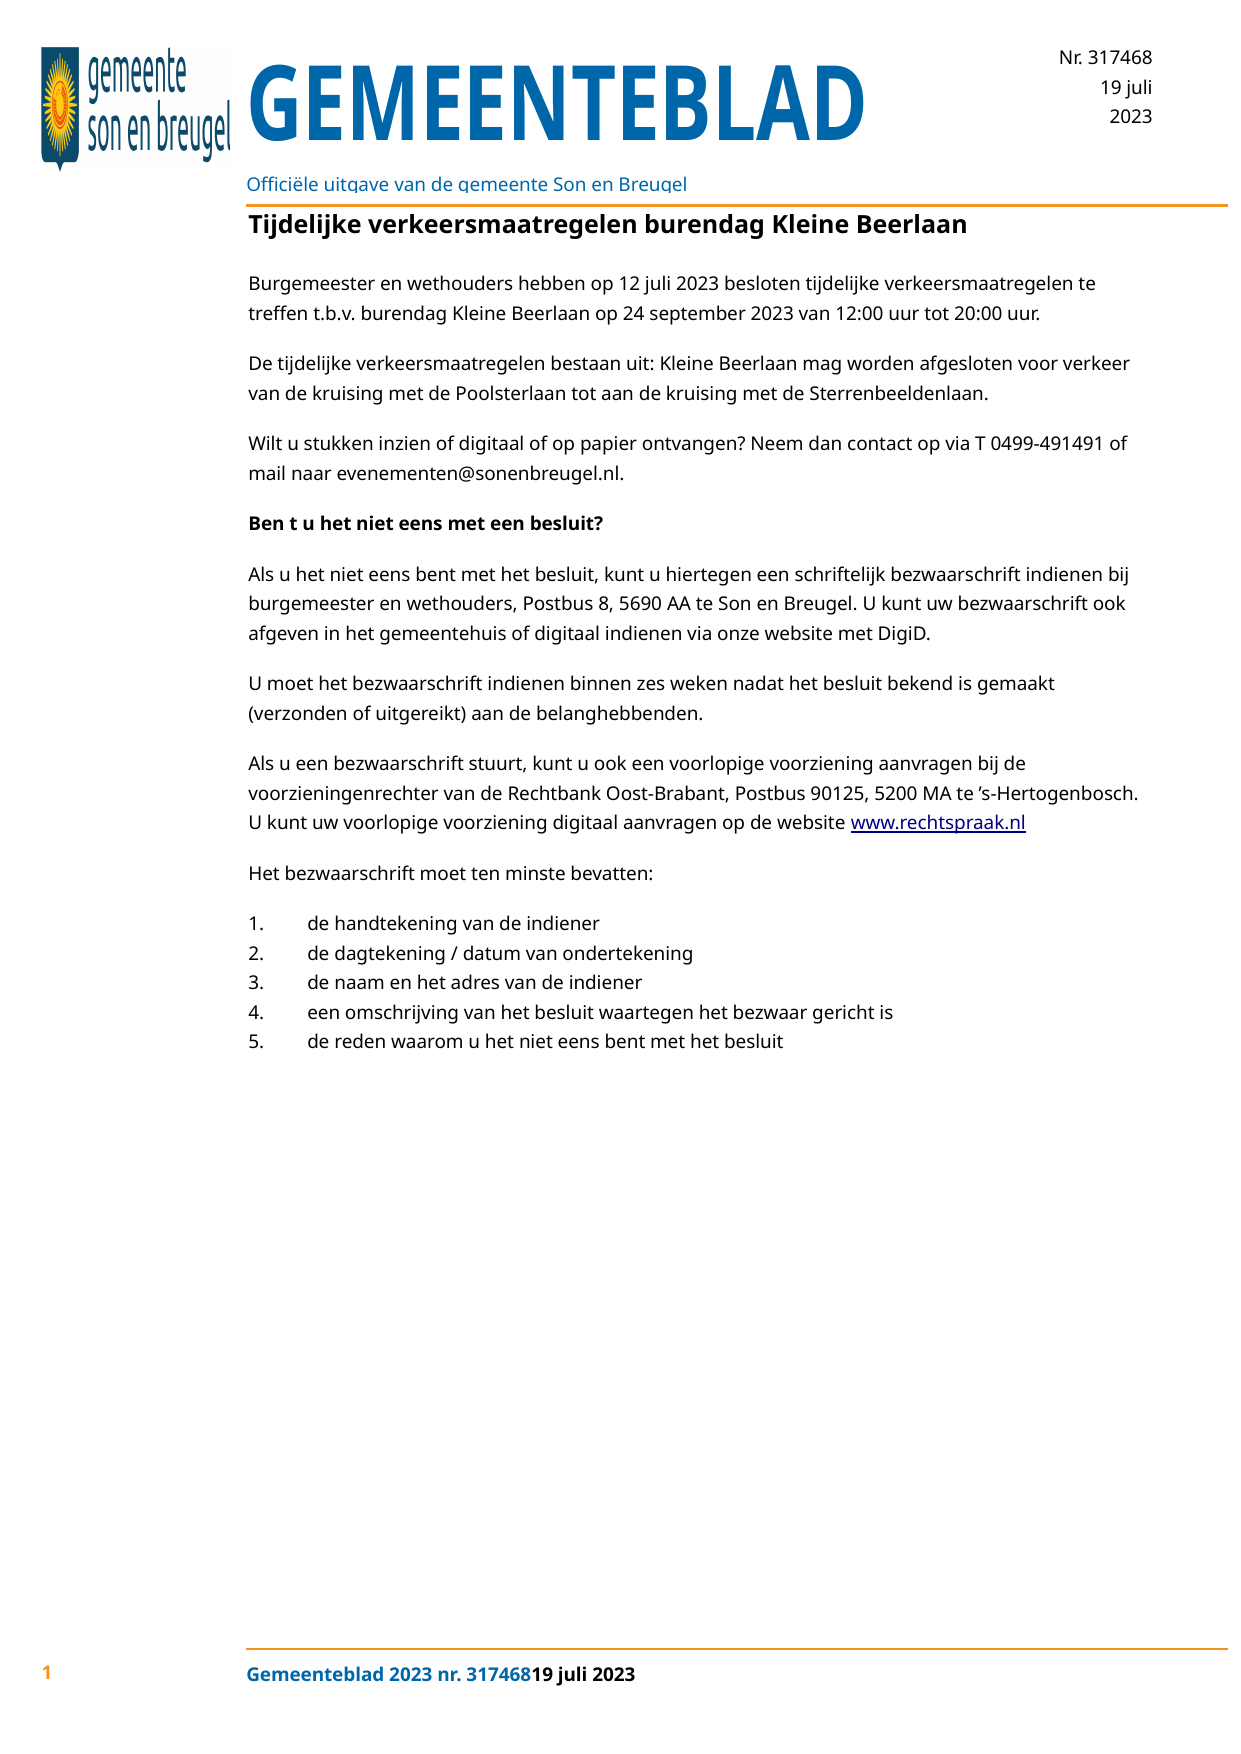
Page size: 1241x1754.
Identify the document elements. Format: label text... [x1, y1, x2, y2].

text De tijdelijke verkeersmaatregelen bestaan uit: Kleine Beerlaan mag worden afgesloten voor verkeer van de kruising met de Poolsterlaan tot aan de kruising met de Sterrenbeeldenlaan. [248, 350, 1152, 406]
list een omschrijving van het besluit waartegen het bezwaar gericht is [248, 999, 1152, 1025]
text Burgemeester en wethouders hebben op 12 juli 2023 besloten tijdelijke verkeersmaatregelen te treffen t.b.v. burendag Kleine Beerlaan op 24 september 2023 van 12:00 uur tot 20:00 uur. [248, 270, 1152, 326]
text U moet het bezwaarschrift indienen binnen zes weken nadat het besluit bekend is gemaakt (verzonden of uitgereikt) aan de belanghebbenden. [248, 670, 1152, 726]
picture [41, 47, 231, 172]
list de dagtekening / datum van ondertekening [248, 940, 1152, 966]
text Tijdelijke verkeersmaatregelen burendag Kleine Beerlaan [248, 207, 1152, 241]
text Het bezwaarschrift moet ten minste bevatten: [248, 860, 1152, 886]
list de naam en het adres van de indiener [248, 969, 1152, 995]
list de reden waarom u het niet eens bent met het besluit [248, 1029, 1152, 1054]
list de handtekening van de indiener [248, 910, 1152, 936]
text Ben t u het niet eens met een besluit? [248, 510, 1152, 536]
text Als u het niet eens bent met het besluit, kunt u hiertegen een schriftelijk bezwaarschrift indienen bij burgemeester en wethouders, Postbus 8, 5690 AA te Son en Breugel. U kunt uw bezwaarschrift ook afgeven in het gemeentehuis of digitaal indienen via onze website met DigiD. [248, 561, 1152, 646]
text Wilt u stukken inzien of digitaal of op papier ontvangen? Neem dan contact op via T 0499-491491 of mail naar evenementen@sonenbreugel.nl. [248, 430, 1152, 486]
text Als u een bezwaarschrift stuurt, kunt u ook een voorlopige voorziening aanvragen bij de voorzieningenrechter van de Rechtbank Oost-Brabant, Postbus 90125, 5200 MA te ’s-Hertogenbosch. U kunt uw voorlopige voorziening digitaal aanvragen op de website www.rechtspraak.nl [248, 750, 1152, 835]
